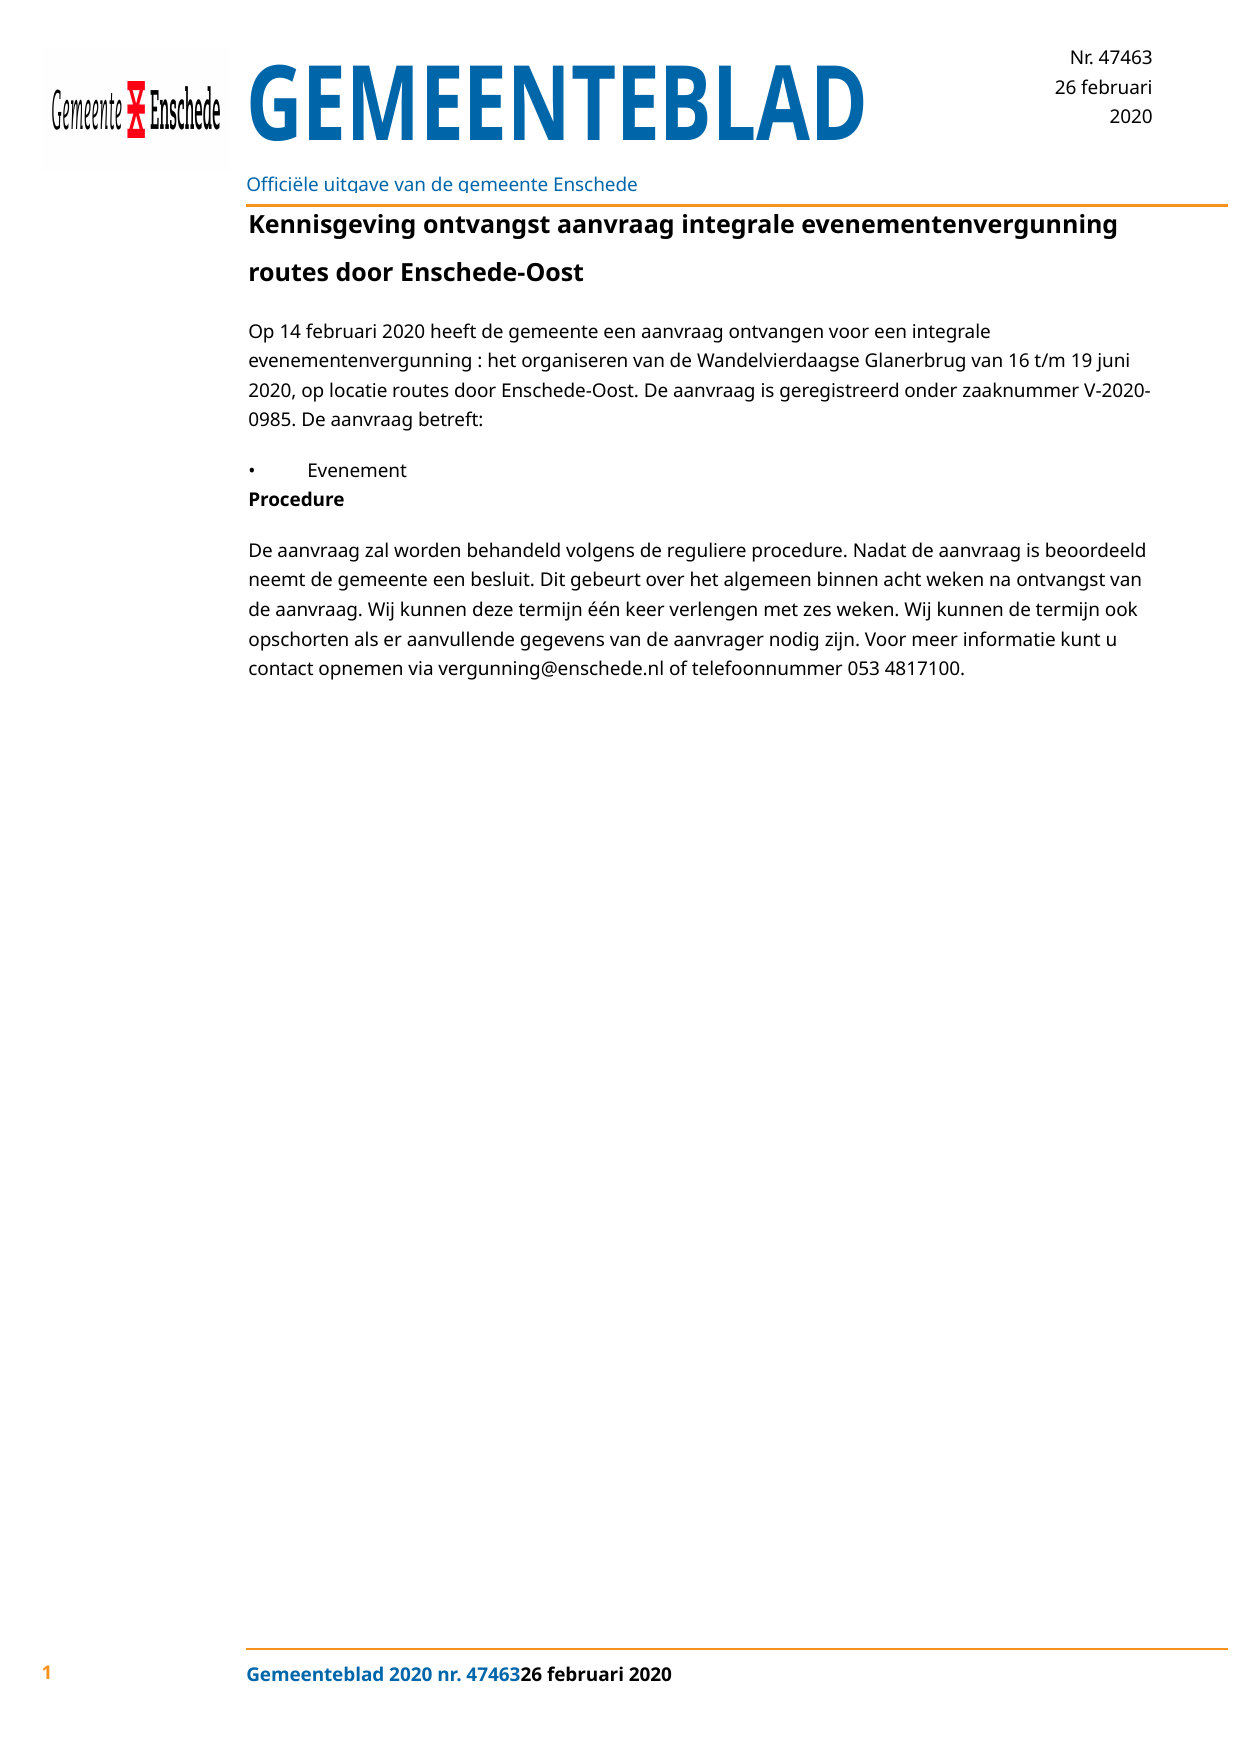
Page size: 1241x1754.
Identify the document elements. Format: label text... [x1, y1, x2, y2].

picture [41, 47, 231, 172]
text De aanvraag zal worden behandeld volgens de reguliere procedure. Nadat de aanvraag is beoordeeld neemt de gemeente een besluit. Dit gebeurt over het algemeen binnen acht weken na ontvangst van de aanvraag. Wij kunnen deze termijn één keer verlengen met zes weken. Wij kunnen de termijn ook opschorten als er aanvullende gegevens van de aanvrager nodig zijn. Voor meer informatie kunt u contact opnemen via vergunning@enschede.nl of telefoonnummer 053 4817100. [248, 537, 1152, 681]
text Op 14 februari 2020 heeft de gemeente een aanvraag ontvangen voor een integrale evenementenvergunning : het organiseren van de Wandelvierdaagse Glanerbrug van 16 t/m 19 juni 2020, op locatie routes door Enschede-Oost. De aanvraag is geregistreerd onder zaaknummer V-2020-0985. De aanvraag betreft: [248, 318, 1152, 432]
text Kennisgeving ontvangst aanvraag integrale evenementenvergunning routes door Enschede-Oost [248, 207, 1152, 288]
list Evenement [248, 457, 1152, 483]
text Procedure [248, 487, 1152, 512]
